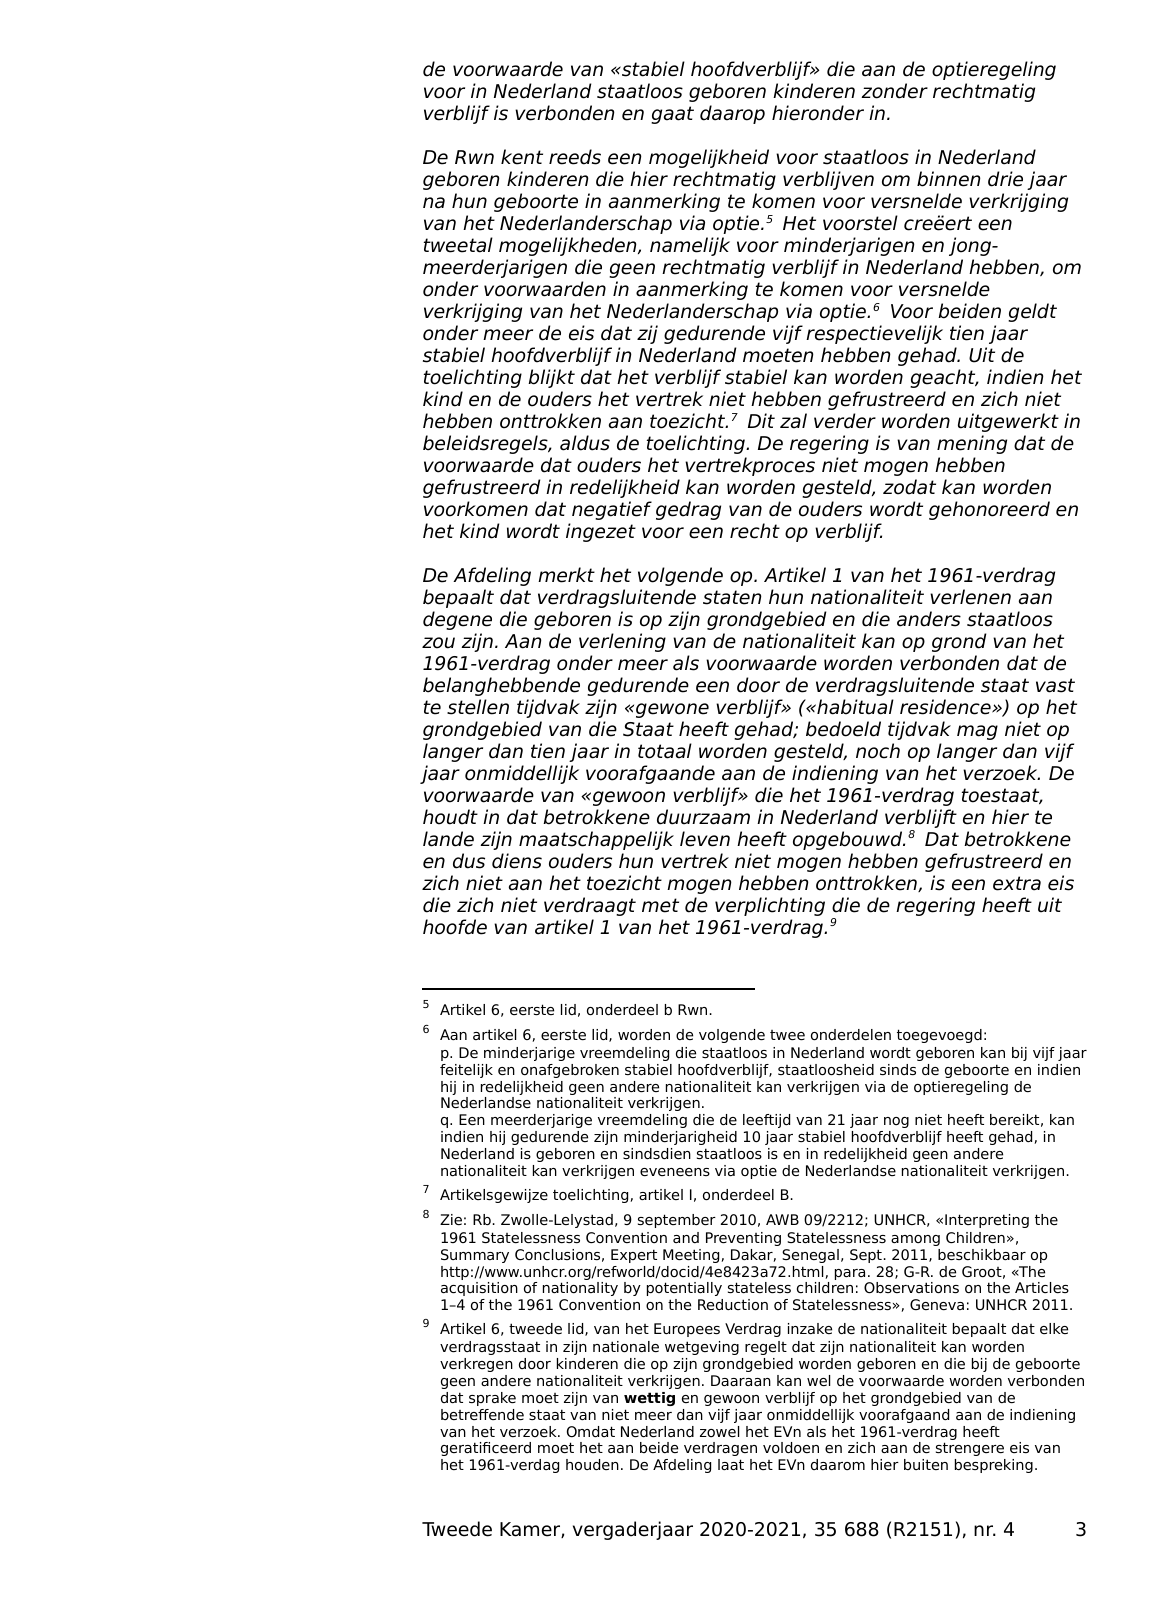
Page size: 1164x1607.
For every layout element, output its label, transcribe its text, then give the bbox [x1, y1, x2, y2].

text q. Een meerderjarige vreemdeling die de leeftijd van 21 jaar nog niet heeft bereikt, kan indien hij gedurende zijn minderjarigheid 10 jaar stabiel hoofdverblijf heeft gehad, in Nederland is geboren en sindsdien staatloos is en in redelijkheid geen andere nationaliteit kan verkrijgen eveneens via optie de Nederlandse nationaliteit verkrijgen. [440, 1112, 1087, 1180]
text De Afdeling merkt het volgende op. Artikel 1 van het 1961-verdrag bepaalt dat verdragsluitende staten hun nationaliteit verlenen aan degene die geboren is op zijn grondgebied en die anders staatloos zou zijn. Aan de verlening van de nationaliteit kan op grond van het 1961-verdrag onder meer als voorwaarde worden verbonden dat de belanghebbende gedurende een door de verdragsluitende staat vast te stellen tijdvak zijn «gewone verblijf» («habitual residence») op het grondgebied van die Staat heeft gehad; bedoeld tijdvak mag niet op langer dan tien jaar in totaal worden gesteld, noch op langer dan vijf jaar onmiddellijk voorafgaande aan de indiening van het verzoek. De voorwaarde van «gewoon verblijf» die het 1961-verdrag toestaat, houdt in dat betrokkene duurzaam in Nederland verblijft en hier te lande zijn maatschappelijk leven heeft opgebouwd. Dat betrokkene en dus diens ouders hun vertrek niet mogen hebben gefrustreerd en zich niet aan het toezicht mogen hebben onttrokken, is een extra eis die zich niet verdraagt met de verplichting die de regering heeft uit hoofde van artikel 1 van het 1961-verdrag. [422, 565, 1087, 939]
text de voorwaarde van «stabiel hoofdverblijf» die aan de optieregeling voor in Nederland staatloos geboren kinderen zonder rechtmatig verblijf is verbonden en gaat daarop hieronder in. [422, 59, 1087, 125]
text p. De minderjarige vreemdeling die staatloos in Nederland wordt geboren kan bij vijf jaar feitelijk en onafgebroken stabiel hoofdverblijf, staatloosheid sinds de geboorte en indien hij in redelijkheid geen andere nationaliteit kan verkrijgen via de optieregeling de Nederlandse nationaliteit verkrijgen. [440, 1045, 1087, 1112]
text Artikelsgewijze toelichting, artikel I, onderdeel B. [422, 1183, 1087, 1205]
text Artikel 6, tweede lid, van het Europees Verdrag inzake de nationaliteit bepaalt dat elke verdragsstaat in zijn nationale wetgeving regelt dat zijn nationaliteit kan worden verkregen door kinderen die op zijn grondgebied worden geboren en die bij de geboorte geen andere nationaliteit verkrijgen. Daaraan kan wel de voorwaarde worden verbonden dat sprake moet zijn van wettig en gewoon verblijf op het grondgebied van de betreffende staat van niet meer dan vijf jaar onmiddellijk voorafgaand aan de indiening van het verzoek. Omdat Nederland zowel het EVn als het 1961-verdrag heeft geratificeerd moet het aan beide verdragen voldoen en zich aan de strengere eis van het 1961-verdag houden. De Afdeling laat het EVn daarom hier buiten bespreking. [422, 1317, 1087, 1474]
text Artikel 6, eerste lid, onderdeel b Rwn. [422, 998, 1087, 1020]
text De Rwn kent reeds een mogelijkheid voor staatloos in Nederland geboren kinderen die hier rechtmatig verblijven om binnen drie jaar na hun geboorte in aanmerking te komen voor versnelde verkrijging van het Nederlanderschap via optie. Het voorstel creëert een tweetal mogelijkheden, namelijk voor minderjarigen en jong-meerderjarigen die geen rechtmatig verblijf in Nederland hebben, om onder voorwaarden in aanmerking te komen voor versnelde verkrijging van het Nederlanderschap via optie. Voor beiden geldt onder meer de eis dat zij gedurende vijf respectievelijk tien jaar stabiel hoofdverblijf in Nederland moeten hebben gehad. Uit de toelichting blijkt dat het verblijf stabiel kan worden geacht, indien het kind en de ouders het vertrek niet hebben gefrustreerd en zich niet hebben onttrokken aan toezicht. Dit zal verder worden uitgewerkt in beleidsregels, aldus de toelichting. De regering is van mening dat de voorwaarde dat ouders het vertrekproces niet mogen hebben gefrustreerd in redelijkheid kan worden gesteld, zodat kan worden voorkomen dat negatief gedrag van de ouders wordt gehonoreerd en het kind wordt ingezet voor een recht op verblijf. [422, 147, 1087, 543]
text Zie: Rb. Zwolle-Lelystad, 9 september 2010, AWB 09/2212; UNHCR, «Interpreting the 1961 Statelessness Convention and Preventing Statelessness among Children», Summary Conclusions, Expert Meeting, Dakar, Senegal, Sept. 2011, beschikbaar op http://www.unhcr.org/refworld/docid/4e8423a72.html, para. 28; G-R. de Groot, «The acquisition of nationality by potentially stateless children: Observations on the Articles 1–4 of the 1961 Convention on the Reduction of Statelessness», Geneva: UNHCR 2011. [422, 1208, 1087, 1314]
text Aan artikel 6, eerste lid, worden de volgende twee onderdelen toegevoegd: [422, 1023, 1087, 1045]
